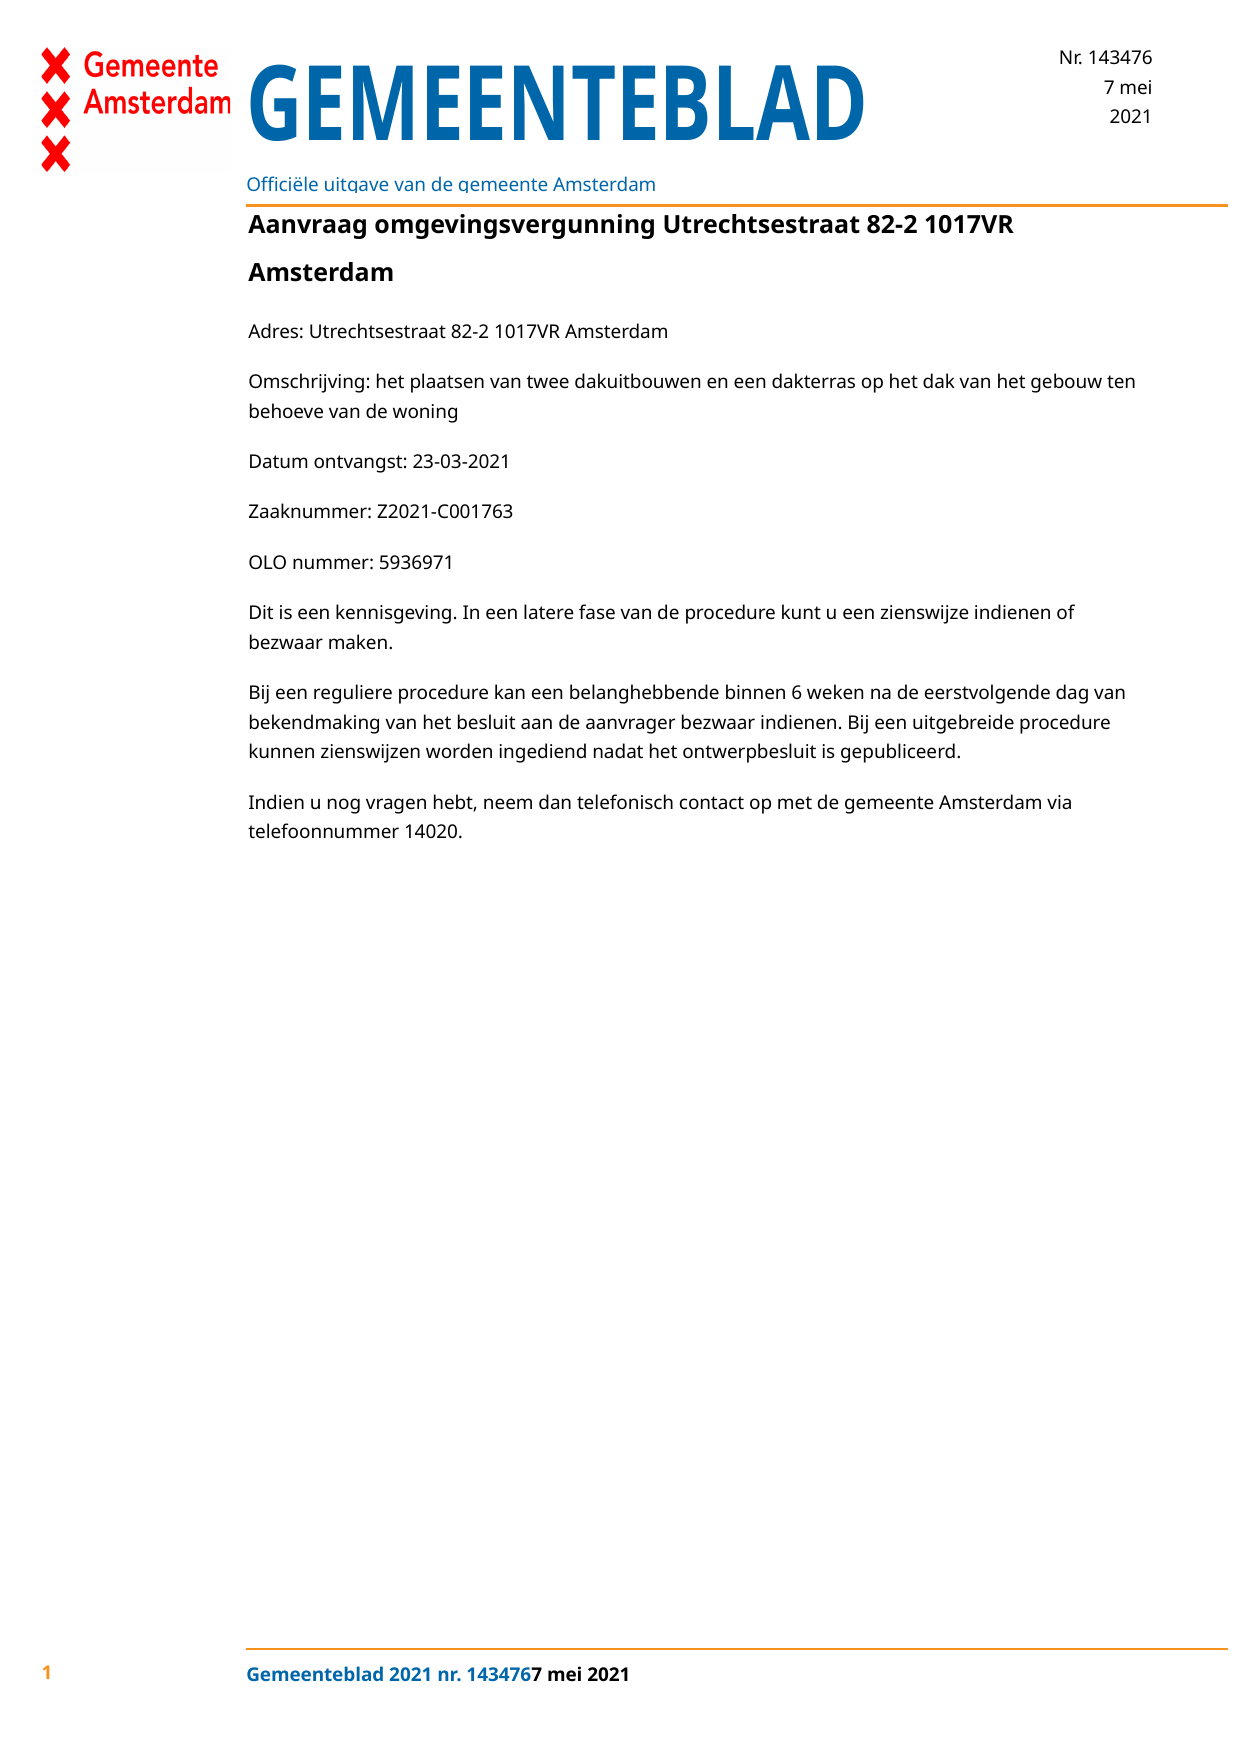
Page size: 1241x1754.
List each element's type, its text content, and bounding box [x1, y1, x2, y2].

picture [41, 47, 231, 172]
text Bij een reguliere procedure kan een belanghebbende binnen 6 weken na de eerstvolgende dag van bekendmaking van het besluit aan de aanvrager bezwaar indienen. Bij een uitgebreide procedure kunnen zienswijzen worden ingediend nadat het ontwerpbesluit is gepubliceerd. [248, 679, 1152, 764]
text Omschrijving: het plaatsen van twee dakuitbouwen en een dakterras op het dak van het gebouw ten behoeve van de woning [248, 368, 1152, 424]
text Aanvraag omgevingsvergunning Utrechtsestraat 82-2 1017VR Amsterdam [248, 207, 1152, 288]
text Dit is een kennisgeving. In een latere fase van de procedure kunt u een zienswijze indienen of bezwaar maken. [248, 599, 1152, 655]
text OLO nummer: 5936971 [248, 549, 1152, 575]
text Indien u nog vragen hebt, neem dan telefonisch contact op met de gemeente Amsterdam via telefoonnummer 14020. [248, 789, 1152, 844]
text Zaaknummer: Z2021-C001763 [248, 499, 1152, 524]
text Adres: Utrechtsestraat 82-2 1017VR Amsterdam [248, 318, 1152, 344]
text Datum ontvangst: 23-03-2021 [248, 448, 1152, 474]
